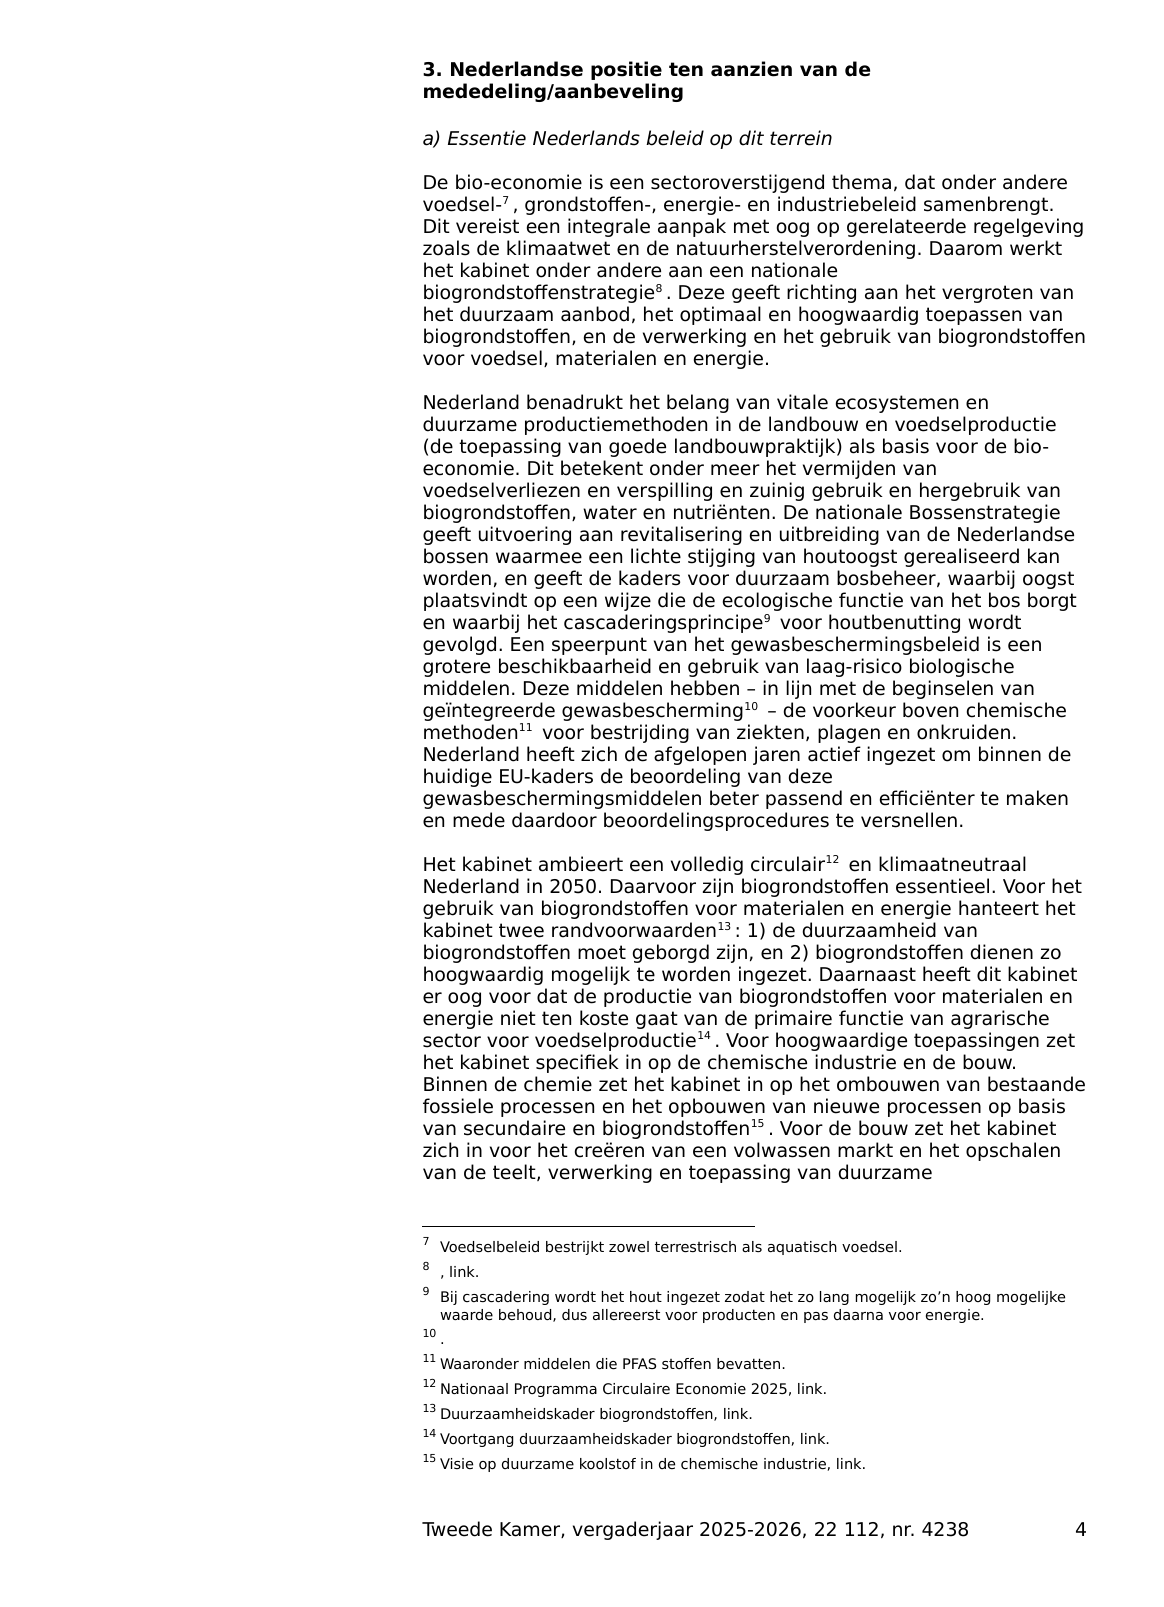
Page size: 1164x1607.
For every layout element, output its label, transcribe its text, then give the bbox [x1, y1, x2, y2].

text , link. [422, 1260, 1087, 1282]
text Nationaal Programma Circulaire Economie 2025, link. [422, 1377, 1087, 1399]
text Voortgang duurzaamheidskader biogrondstoffen, link. [422, 1427, 1087, 1449]
text . [422, 1327, 1087, 1349]
text Voedselbeleid bestrijkt zowel terrestrisch als aquatisch voedsel. [422, 1235, 1087, 1257]
text Waaronder middelen die PFAS stoffen bevatten. [422, 1352, 1087, 1374]
text Nederland benadrukt het belang van vitale ecosystemen en duurzame productiemethoden in de landbouw en voedselproductie (de toepassing van goede landbouwpraktijk) als basis voor de bio-economie. Dit betekent onder meer het vermijden van voedselverliezen en verspilling en zuinig gebruik en hergebruik van biogrondstoffen, water en nutriënten. De nationale Bossenstrategie geeft uitvoering aan revitalisering en uitbreiding van de Nederlandse bossen waarmee een lichte stijging van houtoogst gerealiseerd kan worden, en geeft de kaders voor duurzaam bosbeheer, waarbij oogst plaatsvindt op een wijze die de ecologische functie van het bos borgt en waarbij het cascaderingsprincipe voor houtbenutting wordt gevolgd. Een speerpunt van het gewasbeschermingsbeleid is een grotere beschikbaarheid en gebruik van laag-risico biologische middelen. Deze middelen hebben – in lijn met de beginselen van geïntegreerde gewasbescherming – de voorkeur boven chemische methoden voor bestrijding van ziekten, plagen en onkruiden. Nederland heeft zich de afgelopen jaren actief ingezet om binnen de huidige EU-kaders de beoordeling van deze gewasbeschermingsmiddelen beter passend en efficiënter te maken en mede daardoor beoordelingsprocedures te versnellen. [422, 392, 1087, 832]
text Het kabinet ambieert een volledig circulair en klimaatneutraal Nederland in 2050. Daarvoor zijn biogrondstoffen essentieel. Voor het gebruik van biogrondstoffen voor materialen en energie hanteert het kabinet twee randvoorwaarden: 1) de duurzaamheid van biogrondstoffen moet geborgd zijn, en 2) biogrondstoffen dienen zo hoogwaardig mogelijk te worden ingezet. Daarnaast heeft dit kabinet er oog voor dat de productie van biogrondstoffen voor materialen en energie niet ten koste gaat van de primaire functie van agrarische sector voor voedselproductie. Voor hoogwaardige toepassingen zet het kabinet specifiek in op de chemische industrie en de bouw. Binnen de chemie zet het kabinet in op het ombouwen van bestaande fossiele processen en het opbouwen van nieuwe processen op basis van secundaire en biogrondstoffen. Voor de bouw zet het kabinet zich in voor het creëren van een volwassen markt en het opschalen van de teelt, verwerking en toepassing van duurzame [422, 854, 1087, 1184]
subtitle a) Essentie Nederlands beleid op dit terrein [422, 128, 1087, 150]
subtitle 3. Nederlandse positie ten aanzien van de mededeling/aanbeveling [422, 59, 1087, 103]
text De bio-economie is een sectoroverstijgend thema, dat onder andere voedsel-, grondstoffen-, energie- en industriebeleid samenbrengt. Dit vereist een integrale aanpak met oog op gerelateerde regelgeving zoals de klimaatwet en de natuurherstelverordening. Daarom werkt het kabinet onder andere aan een nationale biogrondstoffenstrategie. Deze geeft richting aan het vergroten van het duurzaam aanbod, het optimaal en hoogwaardig toepassen van biogrondstoffen, en de verwerking en het gebruik van biogrondstoffen voor voedsel, materialen en energie. [422, 172, 1087, 370]
text Duurzaamheidskader biogrondstoffen, link. [422, 1402, 1087, 1424]
text Bij cascadering wordt het hout ingezet zodat het zo lang mogelijk zo’n hoog mogelijke waarde behoud, dus allereerst voor producten en pas daarna voor energie. [422, 1285, 1087, 1324]
text Visie op duurzame koolstof in de chemische industrie, link. [422, 1452, 1087, 1474]
